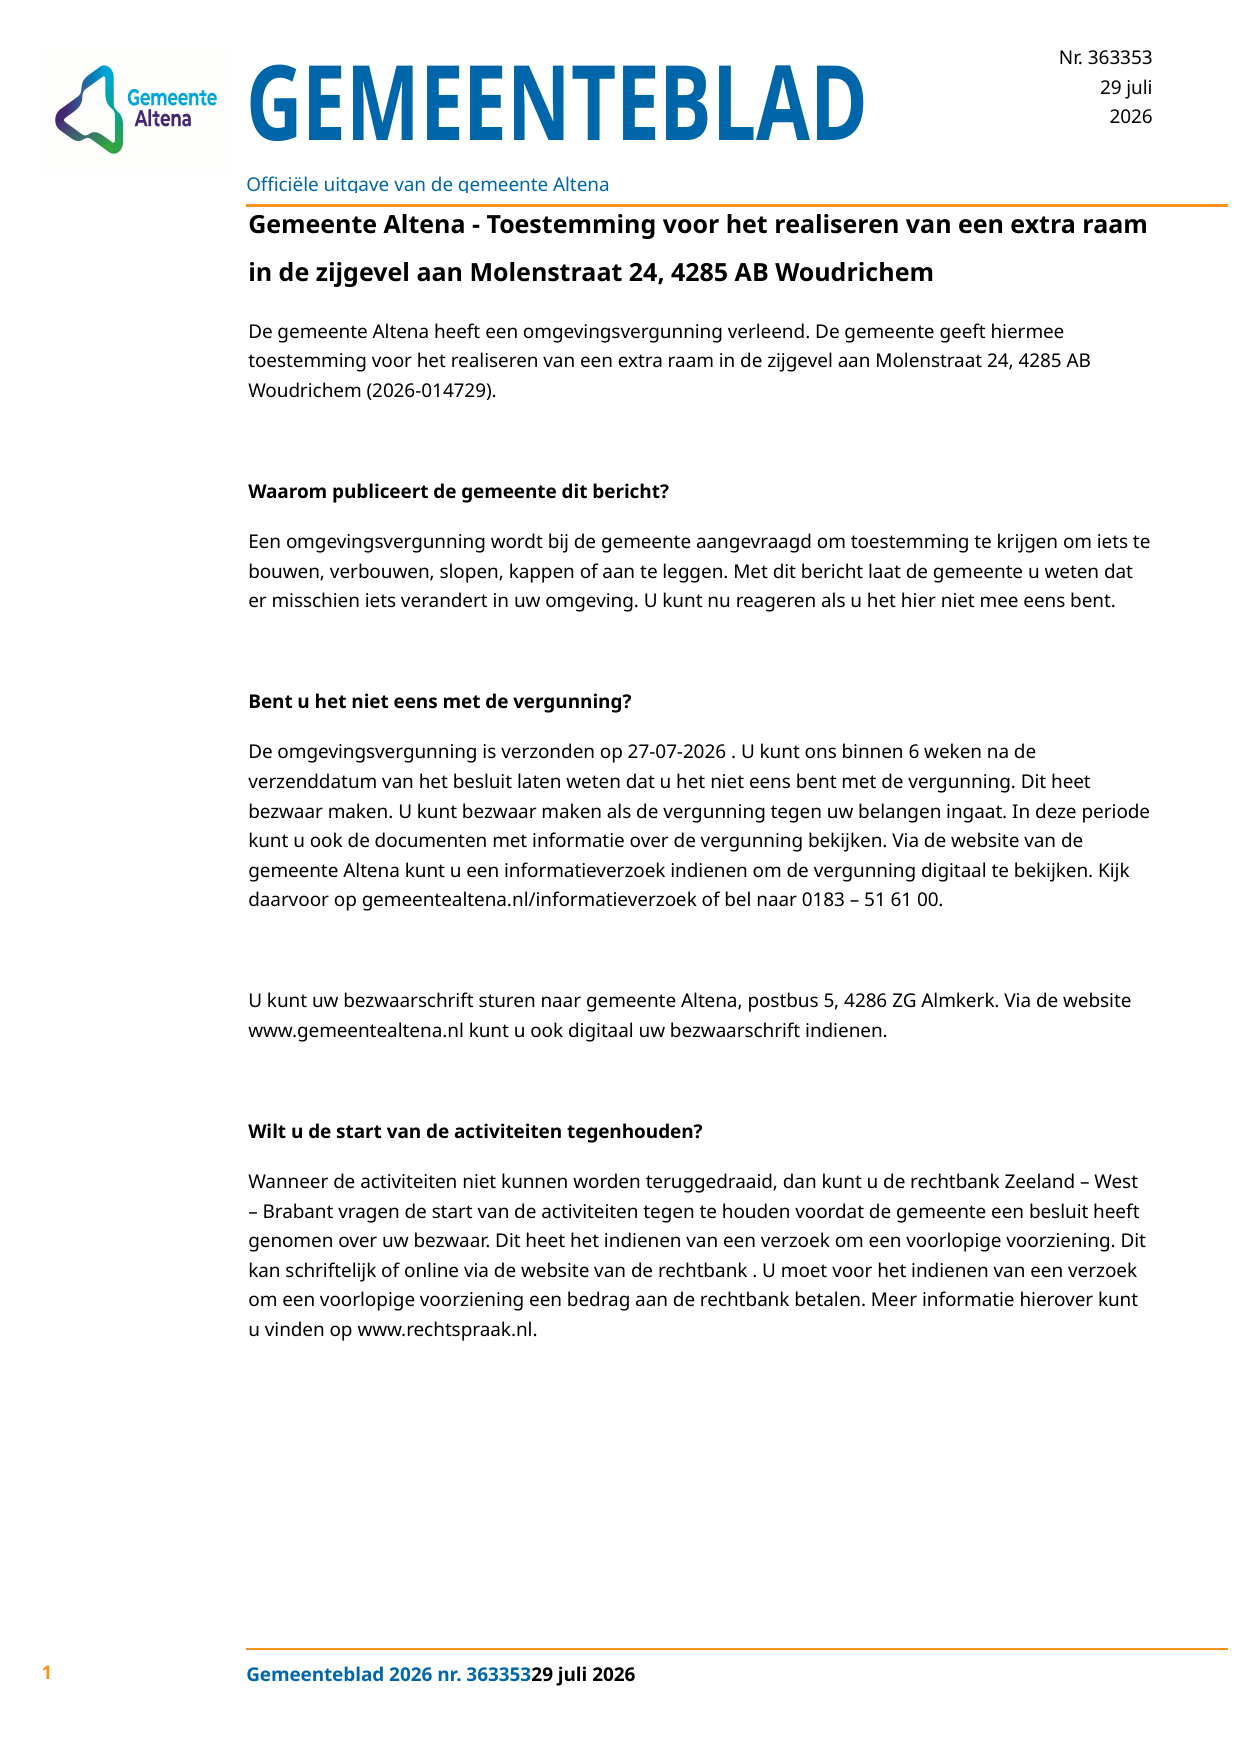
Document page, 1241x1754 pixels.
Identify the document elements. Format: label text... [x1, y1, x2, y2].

text U kunt uw bezwaarschrift sturen naar gemeente Altena, postbus 5, 4286 ZG Almkerk. Via de website www.gemeentealtena.nl kunt u ook digitaal uw bezwaarschrift indienen. [248, 987, 1152, 1043]
text Wanneer de activiteiten niet kunnen worden teruggedraaid, dan kunt u de rechtbank Zeeland – West – Brabant vragen de start van de activiteiten tegen te houden voordat de gemeente een besluit heeft genomen over uw bezwaar. Dit heet het indienen van een verzoek om een voorlopige voorziening. Dit kan schriftelijk of online via de website van de rechtbank . U moet voor het indienen van een verzoek om een voorlopige voorziening een bedrag aan de rechtbank betalen. Meer informatie hierover kunt u vinden op www.rechtspraak.nl. [248, 1168, 1152, 1342]
text Waarom publiceert de gemeente dit bericht? [248, 478, 1152, 504]
text Een omgevingsvergunning wordt bij de gemeente aangevraagd om toestemming te krijgen om iets te bouwen, verbouwen, slopen, kappen of aan te leggen. Met dit bericht laat de gemeente u weten dat er misschien iets verandert in uw omgeving. U kunt nu reageren als u het hier niet mee eens bent. [248, 528, 1152, 613]
text Bent u het niet eens met de vergunning? [248, 688, 1152, 714]
text De gemeente Altena heeft een omgevingsvergunning verleend. De gemeente geeft hiermee toestemming voor het realiseren van een extra raam in de zijgevel aan Molenstraat 24, 4285 AB Woudrichem (2026-014729). [248, 318, 1152, 403]
text De omgevingsvergunning is verzonden op 27-07-2026 . U kunt ons binnen 6 weken na de verzenddatum van het besluit laten weten dat u het niet eens bent met de vergunning. Dit heet bezwaar maken. U kunt bezwaar maken als de vergunning tegen uw belangen ingaat. In deze periode kunt u ook de documenten met informatie over de vergunning bekijken. Via de website van de gemeente Altena kunt u een informatieverzoek indienen om de vergunning digitaal te bekijken. Kijk daarvoor op gemeentealtena.nl/informatieverzoek of bel naar 0183 – 51 61 00. [248, 739, 1152, 912]
picture [41, 47, 231, 172]
text Wilt u de start van de activiteiten tegenhouden? [248, 1118, 1152, 1144]
text Gemeente Altena - Toestemming voor het realiseren van een extra raam in de zijgevel aan Molenstraat 24, 4285 AB Woudrichem [248, 207, 1152, 288]
